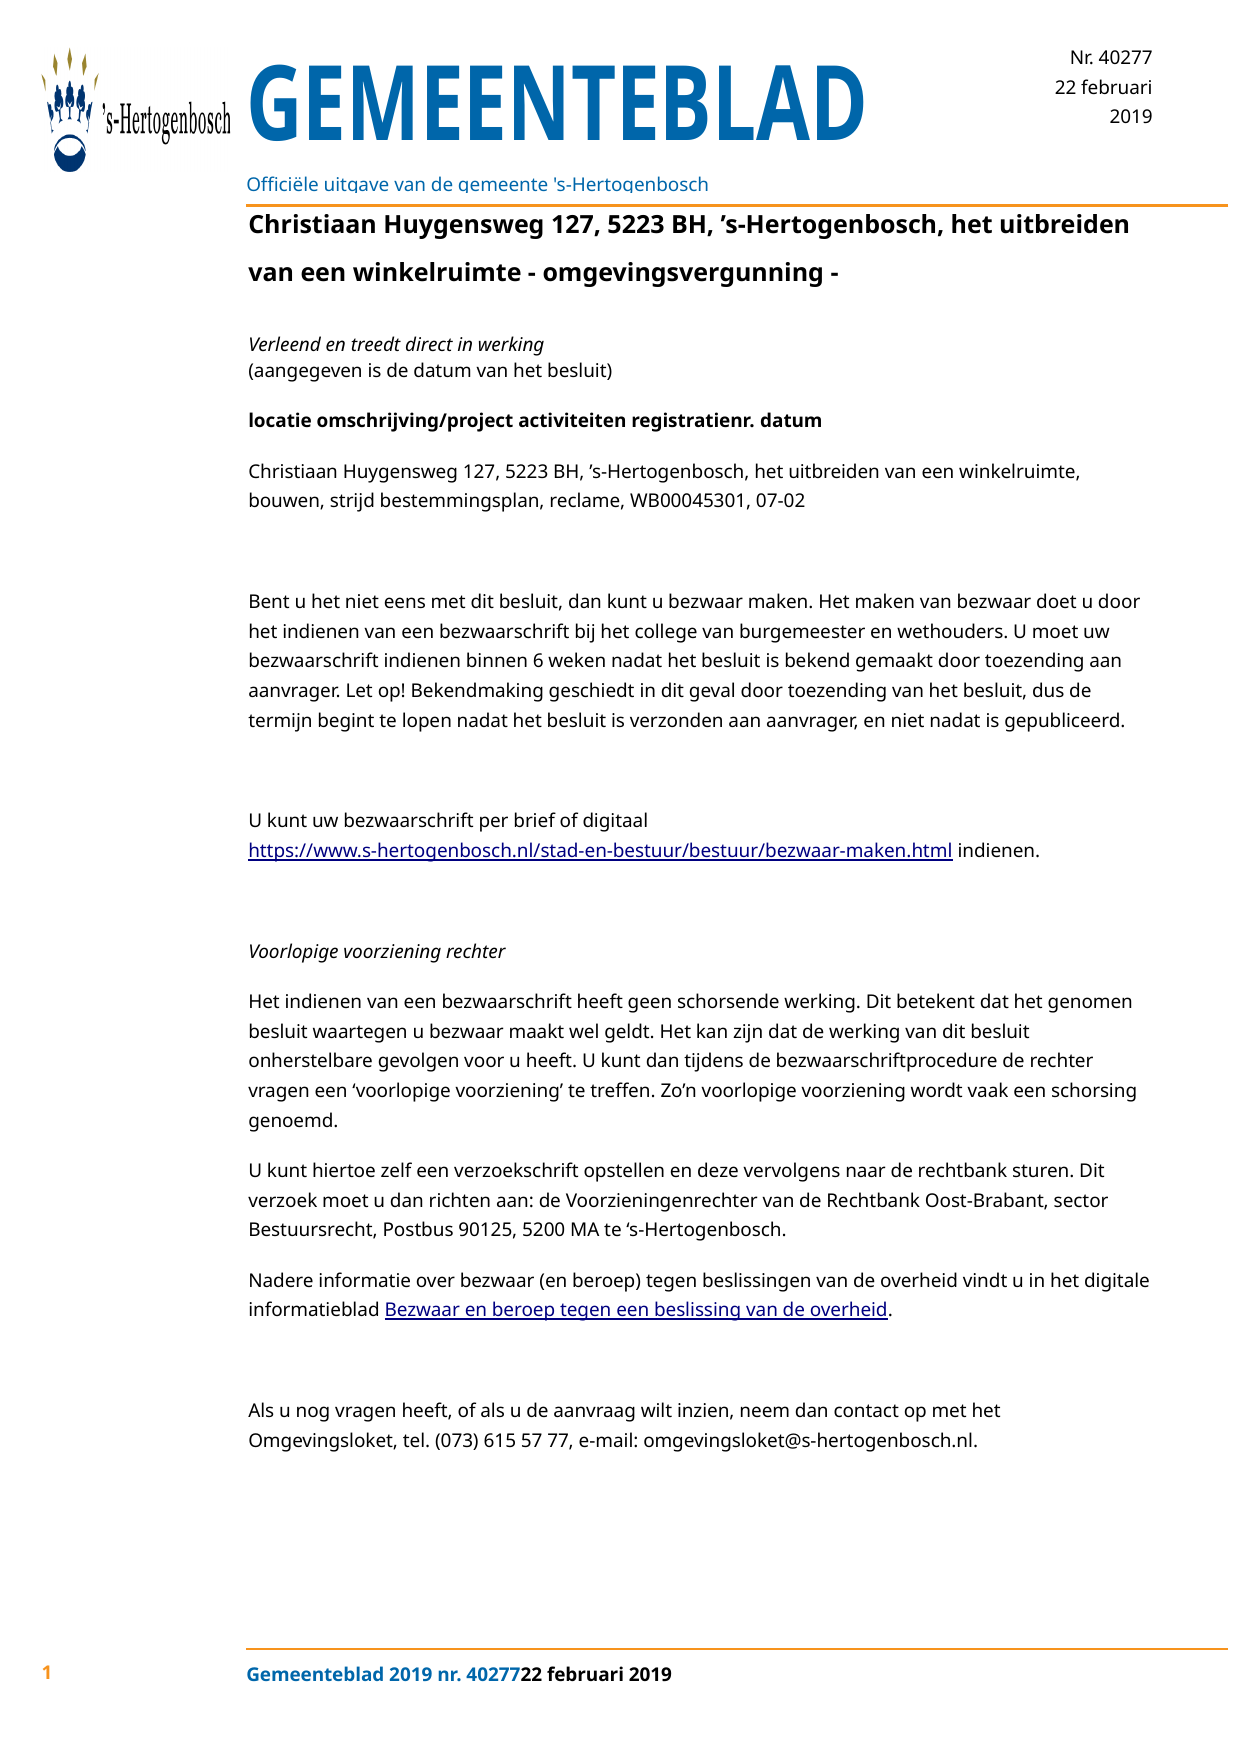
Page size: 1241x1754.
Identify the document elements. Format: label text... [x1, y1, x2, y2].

text Christiaan Huygensweg 127, 5223 BH, ’s-Hertogenbosch, het uitbreiden van een winkelruimte, bouwen, strijd bestemmingsplan, reclame, WB00045301, 07-02 [248, 458, 1152, 513]
picture [41, 47, 231, 172]
text locatie omschrijving/project activiteiten registratienr. datum [248, 408, 1152, 433]
text (aangegeven is de datum van het besluit) [248, 357, 1152, 383]
text Het indienen van een bezwaarschrift heeft geen schorsende werking. Dit betekent dat het genomen besluit waartegen u bezwaar maakt wel geldt. Het kan zijn dat de werking van dit besluit onherstelbare gevolgen voor u heeft. U kunt dan tijdens de bezwaarschriftprocedure de rechter vragen een ‘voorlopige voorziening’ te treffen. Zo’n voorlopige voorziening wordt vaak een schorsing genoemd. [248, 988, 1152, 1132]
text Bent u het niet eens met dit besluit, dan kunt u bezwaar maken. Het maken van bezwaar doet u door het indienen van een bezwaarschrift bij het college van burgemeester en wethouders. U moet uw bezwaarschrift indienen binnen 6 weken nadat het besluit is bekend gemaakt door toezending aan aanvrager. Let op! Bekendmaking geschiedt in dit geval door toezending van het besluit, dus de termijn begint te lopen nadat het besluit is verzonden aan aanvrager, en niet nadat is gepubliceerd. [248, 588, 1152, 732]
text Voorlopige voorziening rechter [248, 938, 1152, 964]
text Als u nog vragen heeft, of als u de aanvraag wilt inzien, neem dan contact op met het Omgevingsloket, tel. (073) 615 57 77, e-mail: omgevingsloket@s-hertogenbosch.nl. [248, 1397, 1152, 1452]
text U kunt uw bezwaarschrift per brief of digitaal https://www.s-hertogenbosch.nl/stad-en-bestuur/bestuur/bezwaar-maken.html indienen. [248, 808, 1152, 863]
text Christiaan Huygensweg 127, 5223 BH, ’s-Hertogenbosch, het uitbreiden van een winkelruimte - omgevingsvergunning - [248, 207, 1152, 288]
text Nadere informatie over bezwaar (en beroep) tegen beslissingen van de overheid vindt u in het digitale informatieblad Bezwaar en beroep tegen een beslissing van de overheid. [248, 1267, 1152, 1322]
text Verleend en treedt direct in werking [248, 331, 1152, 357]
text U kunt hiertoe zelf een verzoekschrift opstellen en deze vervolgens naar de rechtbank sturen. Dit verzoek moet u dan richten aan: de Voorzieningenrechter van de Rechtbank Oost-Brabant, sector Bestuursrecht, Postbus 90125, 5200 MA te ‘s-Hertogenbosch. [248, 1157, 1152, 1242]
